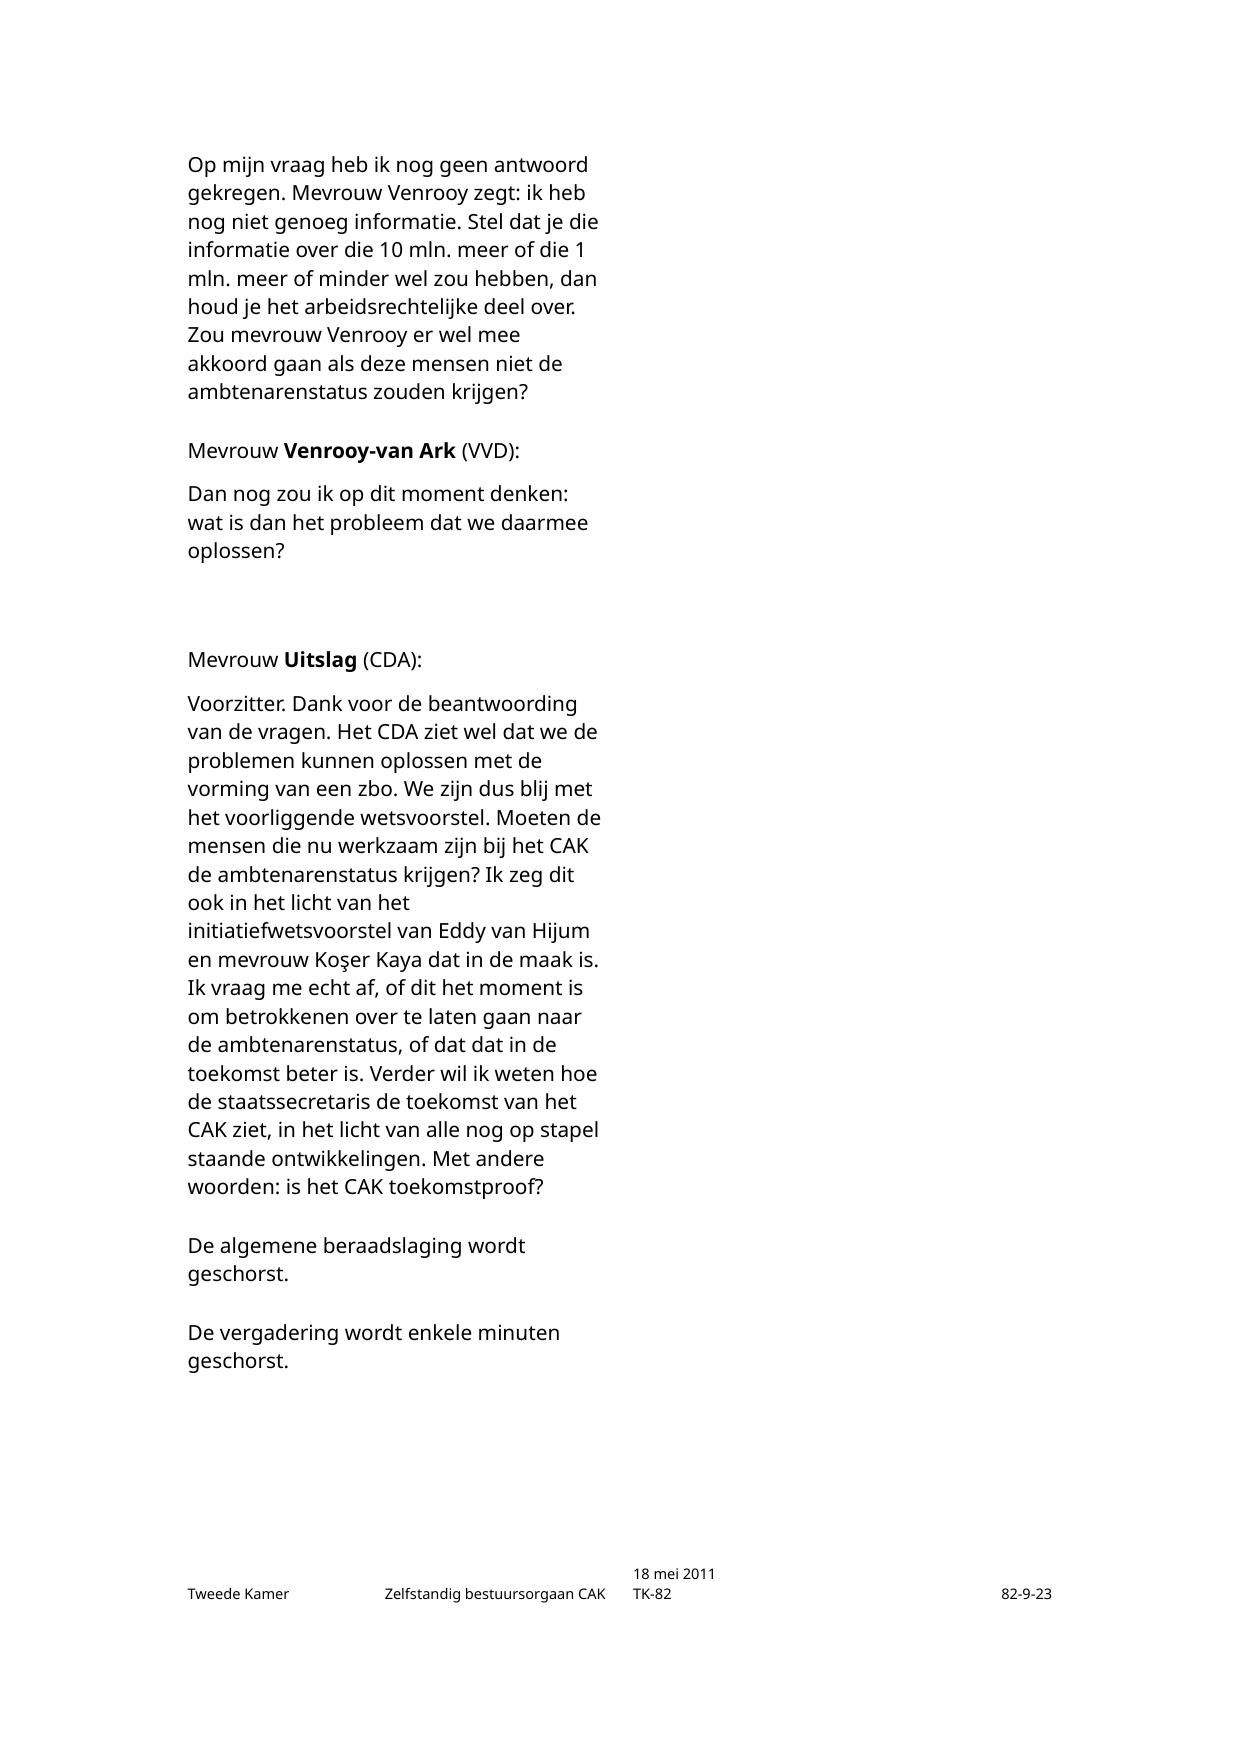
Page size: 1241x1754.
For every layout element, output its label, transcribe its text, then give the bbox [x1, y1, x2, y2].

text Voorzitter. Dank voor de beantwoording van de vragen. Het CDA ziet wel dat we de problemen kunnen oplossen met de vorming van een zbo. We zijn dus blij met het voorliggende wetsvoorstel. Moeten de mensen die nu werkzaam zijn bij het CAK de ambtenarenstatus krijgen? Ik zeg dit ook in het licht van het initiatiefwetsvoorstel van Eddy van Hijum en mevrouw Koşer Kaya dat in de maak is. Ik vraag me echt af, of dit het moment is om betrokkenen over te laten gaan naar de ambtenarenstatus, of dat dat in de toekomst beter is. Verder wil ik weten hoe de staatssecretaris de toekomst van het CAK ziet, in het licht van alle nog op stapel staande ontwikkelingen. Met andere woorden: is het CAK toekomstproof? [187, 689, 605, 1201]
text Dan nog zou ik op dit moment denken: wat is dan het probleem dat we daarmee oplossen? [187, 479, 605, 565]
text Mevrouw Uitslag (CDA): [187, 646, 605, 674]
text De vergadering wordt enkele minuten geschorst. [187, 1318, 605, 1375]
text Mevrouw Venrooy-van Ark (VVD): [187, 436, 605, 464]
text De algemene beraadslaging wordt geschorst. [187, 1231, 605, 1288]
text  [187, 595, 605, 623]
text Op mijn vraag heb ik nog geen antwoord gekregen. Mevrouw Venrooy zegt: ik heb nog niet genoeg informatie. Stel dat je die informatie over die 10 mln. meer of die 1 mln. meer of minder wel zou hebben, dan houd je het arbeidsrechtelijke deel over. Zou mevrouw Venrooy er wel mee akkoord gaan als deze mensen niet de ambtenarenstatus zouden krijgen? [187, 150, 605, 406]
